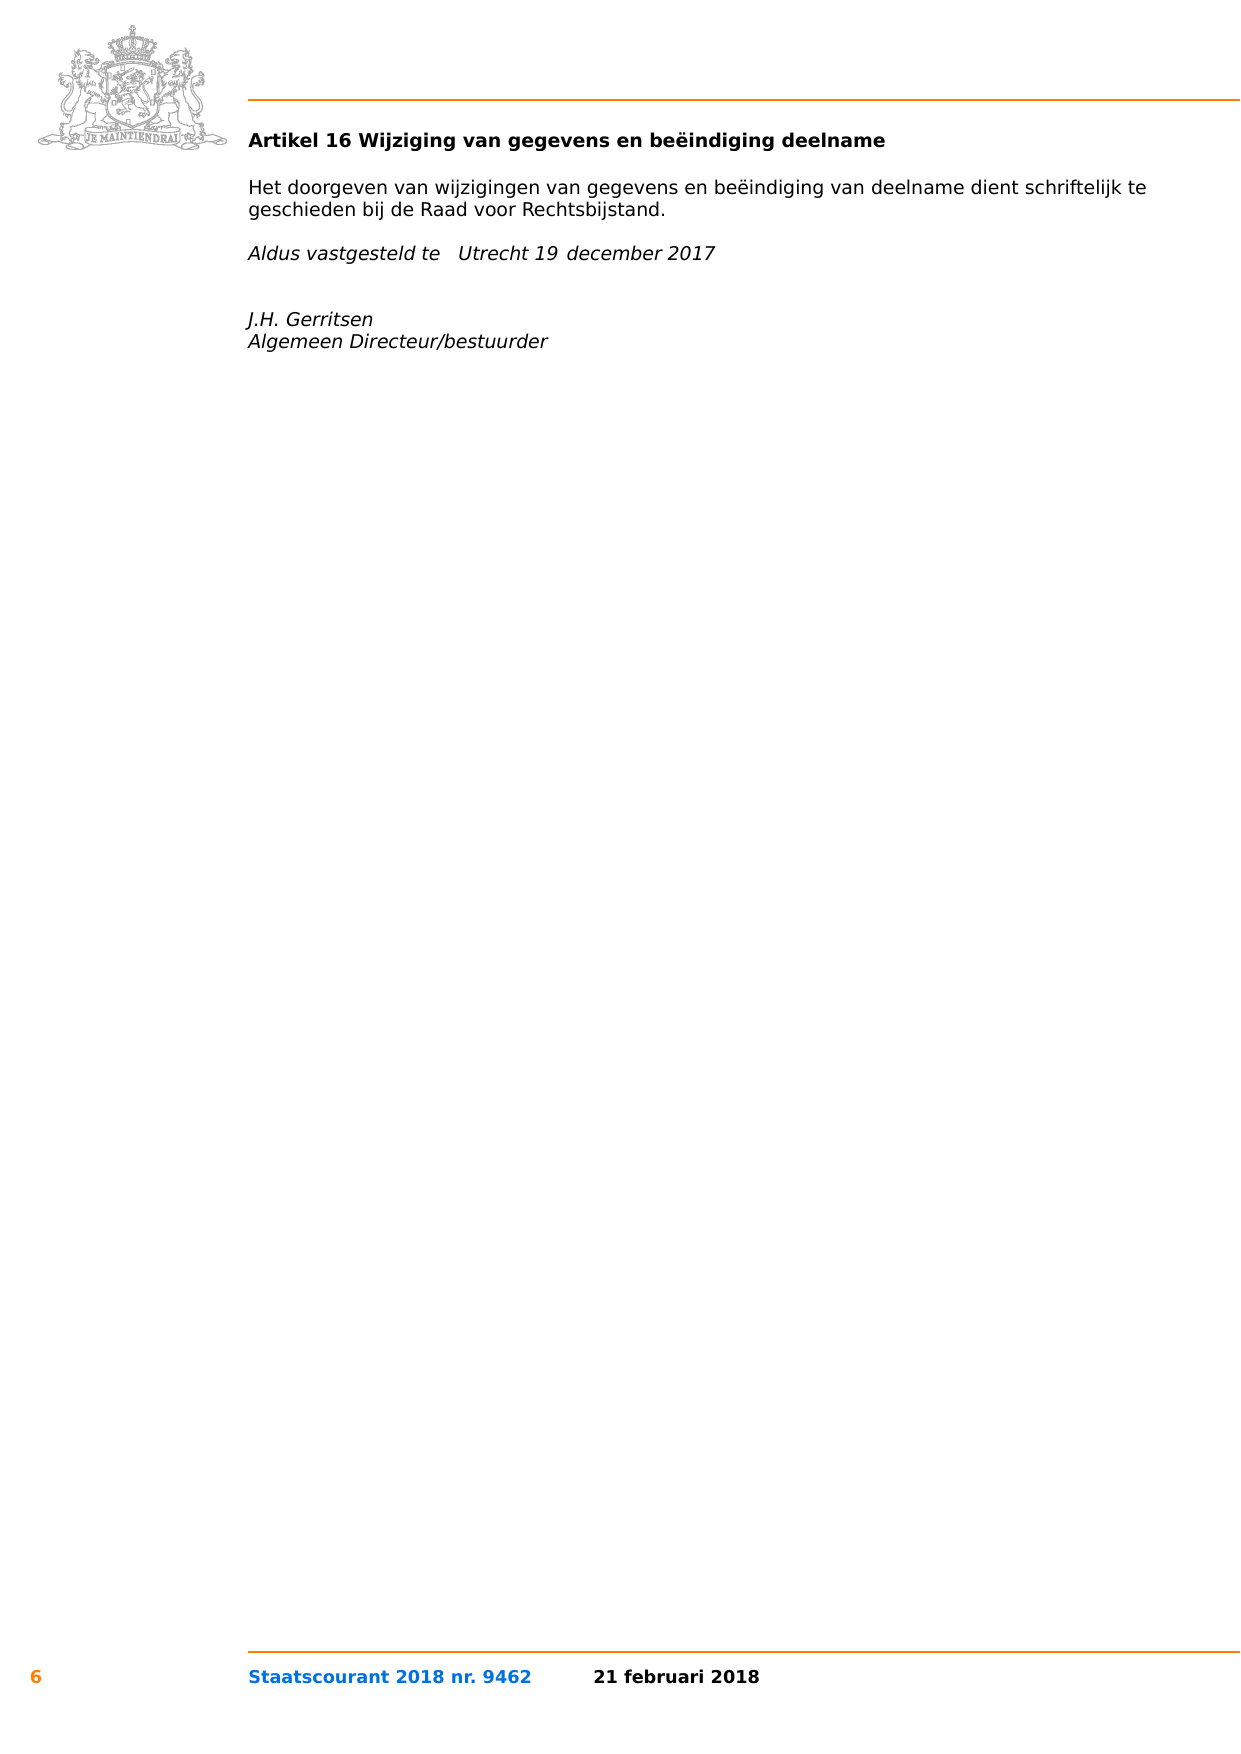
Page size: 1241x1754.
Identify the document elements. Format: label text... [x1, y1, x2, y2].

text J.H. Gerritsen Algemeen Directeur/bestuurder [248, 287, 1163, 352]
text Aldus vastgesteld te Utrecht 19 december 2017 [248, 243, 1163, 265]
picture [38, 25, 227, 150]
text Het doorgeven van wijzigingen van gegevens en beëindiging van deelname dient schriftelijk te geschieden bij de Raad voor Rechtsbijstand. [248, 177, 1163, 221]
subtitle Artikel 16 Wijziging van gegevens en beëindiging deelname [248, 130, 1163, 152]
